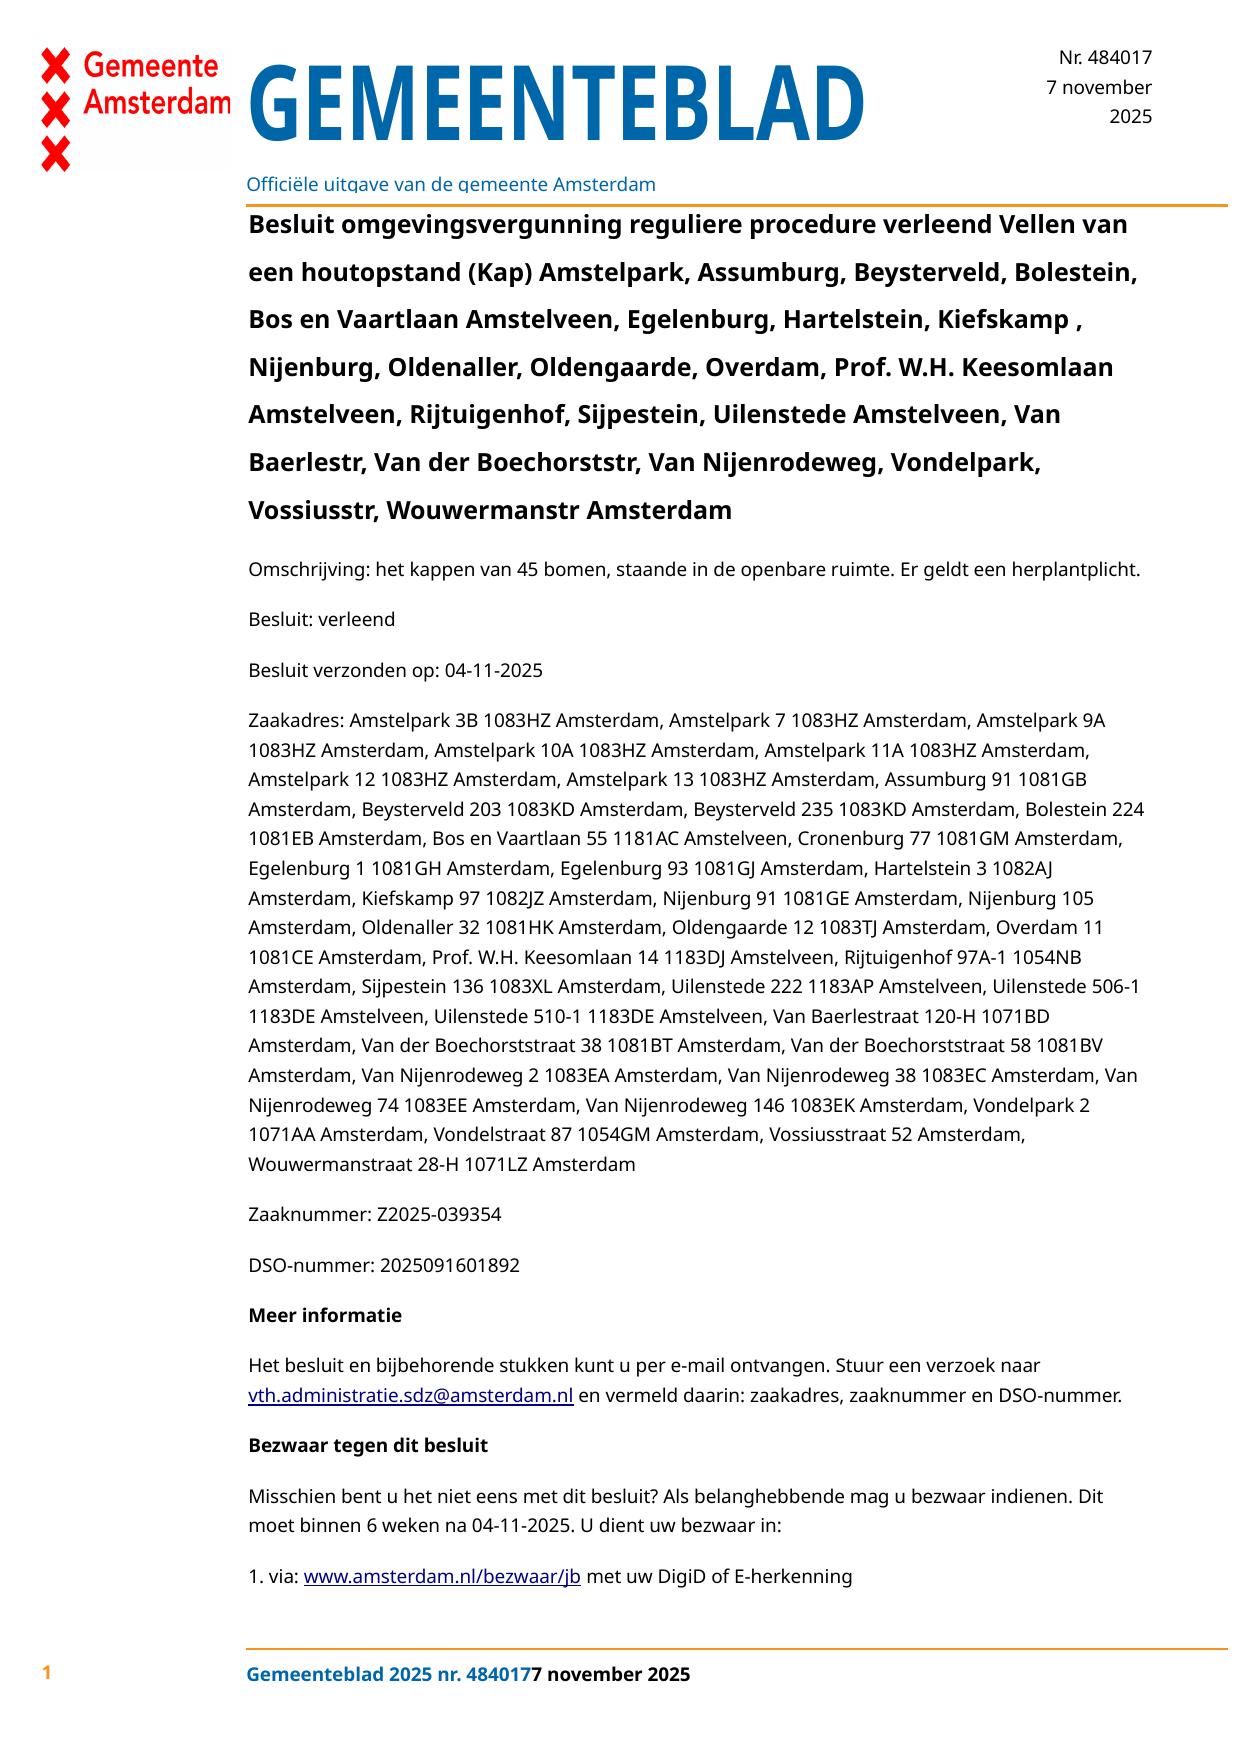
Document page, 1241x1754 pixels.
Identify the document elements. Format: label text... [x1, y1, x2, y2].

text Zaakadres: Amstelpark 3B 1083HZ Amsterdam, Amstelpark 7 1083HZ Amsterdam, Amstelpark 9A 1083HZ Amsterdam, Amstelpark 10A 1083HZ Amsterdam, Amstelpark 11A 1083HZ Amsterdam, Amstelpark 12 1083HZ Amsterdam, Amstelpark 13 1083HZ Amsterdam, Assumburg 91 1081GB Amsterdam, Beysterveld 203 1083KD Amsterdam, Beysterveld 235 1083KD Amsterdam, Bolestein 224 1081EB Amsterdam, Bos en Vaartlaan 55 1181AC Amstelveen, Cronenburg 77 1081GM Amsterdam, Egelenburg 1 1081GH Amsterdam, Egelenburg 93 1081GJ Amsterdam, Hartelstein 3 1082AJ Amsterdam, Kiefskamp 97 1082JZ Amsterdam, Nijenburg 91 1081GE Amsterdam, Nijenburg 105 Amsterdam, Oldenaller 32 1081HK Amsterdam, Oldengaarde 12 1083TJ Amsterdam, Overdam 11 1081CE Amsterdam, Prof. W.H. Keesomlaan 14 1183DJ Amstelveen, Rijtuigenhof 97A-1 1054NB Amsterdam, Sijpestein 136 1083XL Amsterdam, Uilenstede 222 1183AP Amstelveen, Uilenstede 506-1 1183DE Amstelveen, Uilenstede 510-1 1183DE Amstelveen, Van Baerlestraat 120-H 1071BD Amsterdam, Van der Boechorststraat 38 1081BT Amsterdam, Van der Boechorststraat 58 1081BV Amsterdam, Van Nijenrodeweg 2 1083EA Amsterdam, Van Nijenrodeweg 38 1083EC Amsterdam, Van Nijenrodeweg 74 1083EE Amsterdam, Van Nijenrodeweg 146 1083EK Amsterdam, Vondelpark 2 1071AA Amsterdam, Vondelstraat 87 1054GM Amsterdam, Vossiusstraat 52 Amsterdam, Wouwermanstraat 28-H 1071LZ Amsterdam [248, 707, 1152, 1177]
text 1. via: www.amsterdam.nl/bezwaar/jb met uw DigiD of E-herkenning [248, 1563, 1152, 1589]
text Zaaknummer: Z2025-039354 [248, 1201, 1152, 1227]
text Besluit verzonden op: 04-11-2025 [248, 657, 1152, 682]
text Besluit: verleend [248, 606, 1152, 632]
text Bezwaar tegen dit besluit [248, 1433, 1152, 1458]
text Omschrijving: het kappen van 45 bomen, staande in de openbare ruimte. Er geldt een herplantplicht. [248, 556, 1152, 582]
text DSO-nummer: 2025091601892 [248, 1252, 1152, 1277]
text Het besluit en bijbehorende stukken kunt u per e-mail ontvangen. Stuur een verzoek naar vth.administratie.sdz@amsterdam.nl en vermeld daarin: zaakadres, zaaknummer en DSO-nummer. [248, 1353, 1152, 1408]
picture [41, 47, 231, 172]
text Meer informatie [248, 1302, 1152, 1328]
text Besluit omgevingsvergunning reguliere procedure verleend Vellen van een houtopstand (Kap) Amstelpark, Assumburg, Beysterveld, Bolestein, Bos en Vaartlaan Amstelveen, Egelenburg, Hartelstein, Kiefskamp , Nijenburg, Oldenaller, Oldengaarde, Overdam, Prof. W.H. Keesomlaan Amstelveen, Rijtuigenhof, Sijpestein, Uilenstede Amstelveen, Van Baerlestr, Van der Boechorststr, Van Nijenrodeweg, Vondelpark, Vossiusstr, Wouwermanstr Amsterdam [248, 207, 1152, 526]
text Misschien bent u het niet eens met dit besluit? Als belanghebbende mag u bezwaar indienen. Dit moet binnen 6 weken na 04-11-2025. U dient uw bezwaar in: [248, 1483, 1152, 1538]
